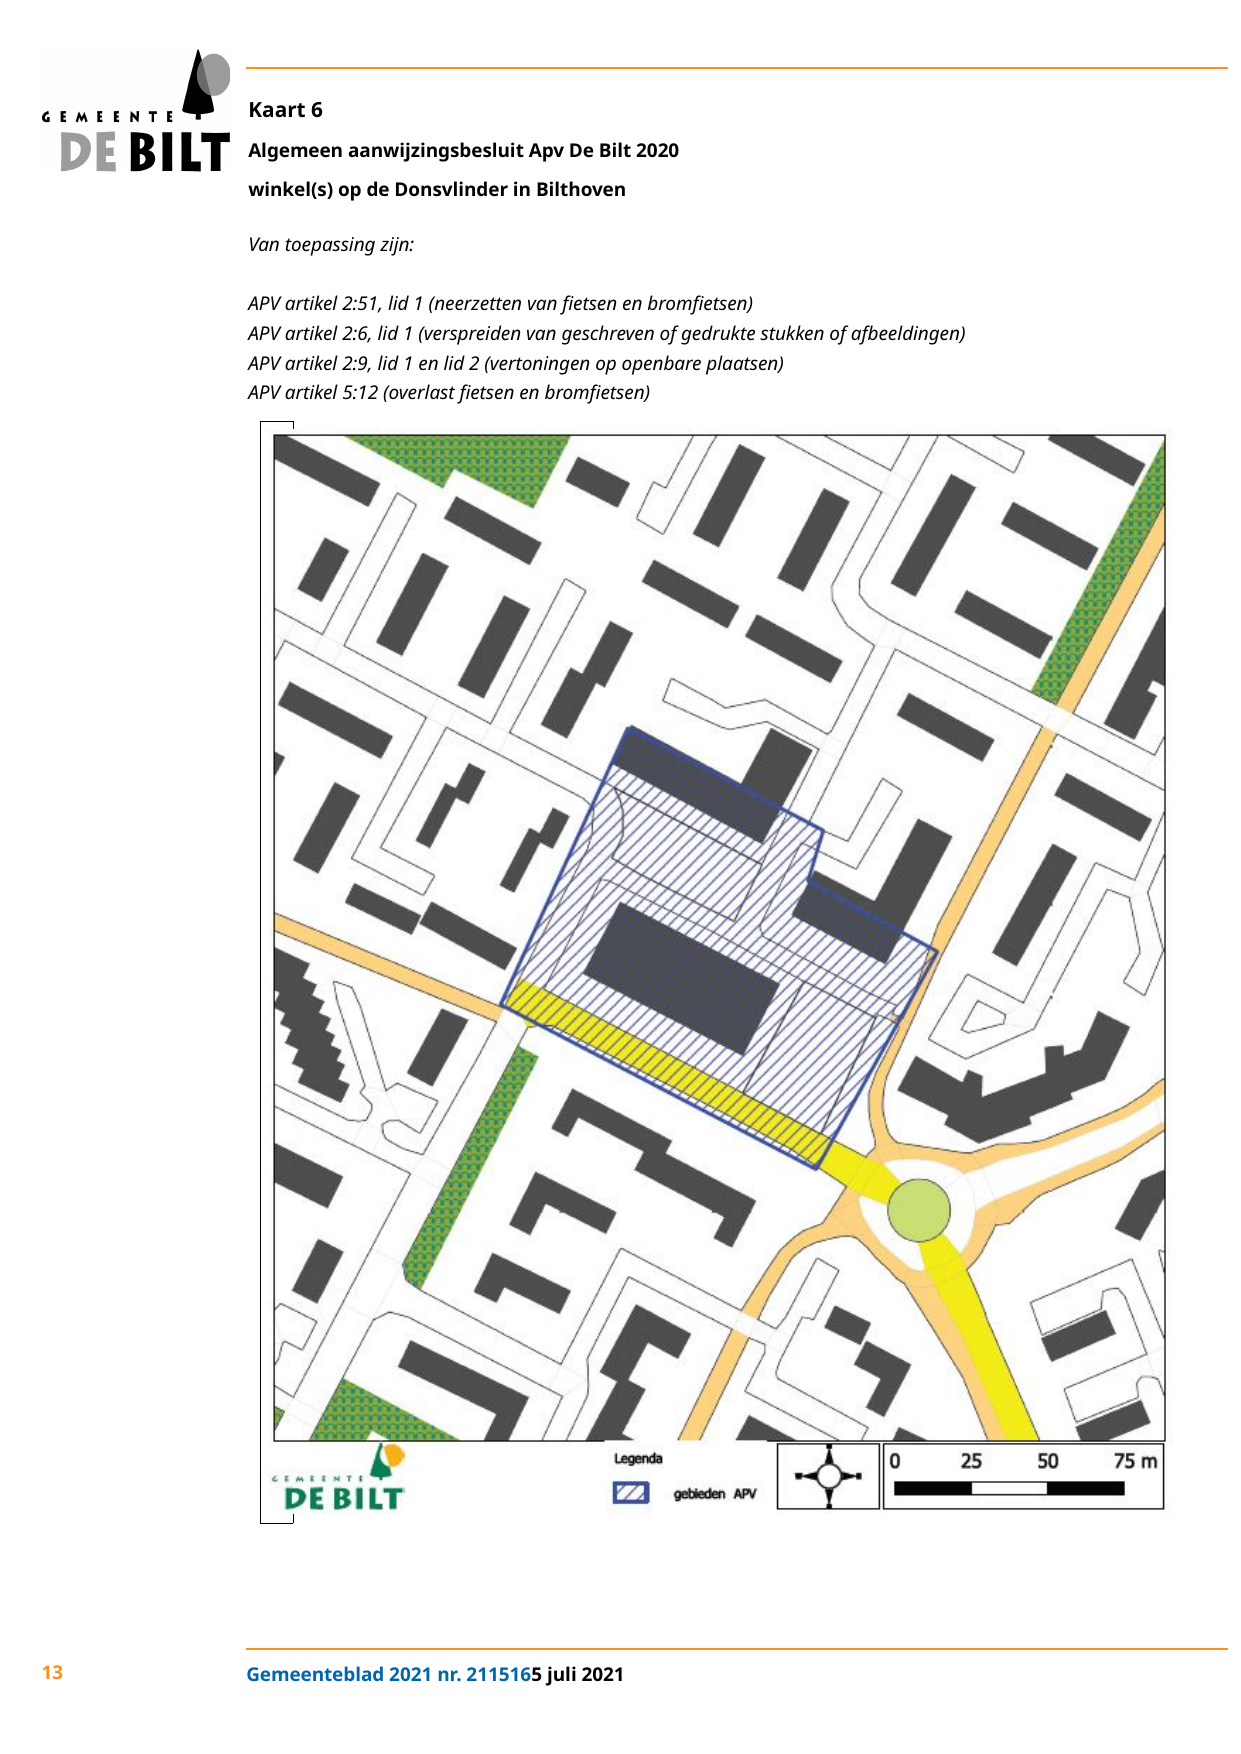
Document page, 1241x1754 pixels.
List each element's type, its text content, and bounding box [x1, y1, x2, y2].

text APV artikel 2:6, lid 1 (verspreiden van geschreven of gedrukte stukken of afbeeldingen) [248, 320, 1152, 346]
text winkel(s) op de Donsvlinder in Bilthoven [248, 176, 1152, 202]
text APV artikel 2:9, lid 1 en lid 2 (vertoningen op openbare plaatsen) [248, 350, 1152, 376]
text APV artikel 5:12 (overlast fietsen en bromfietsen) [248, 379, 1152, 405]
picture [268, 429, 1173, 1514]
text Algemeen aanwijzingsbesluit Apv De Bilt 2020 [248, 137, 1152, 163]
picture [41, 47, 231, 172]
text APV artikel 2:51, lid 1 (neerzetten van fietsen en bromfietsen) [248, 291, 1152, 316]
text Van toepassing zijn: [248, 231, 1152, 257]
text Kaart 6 [248, 95, 1152, 123]
